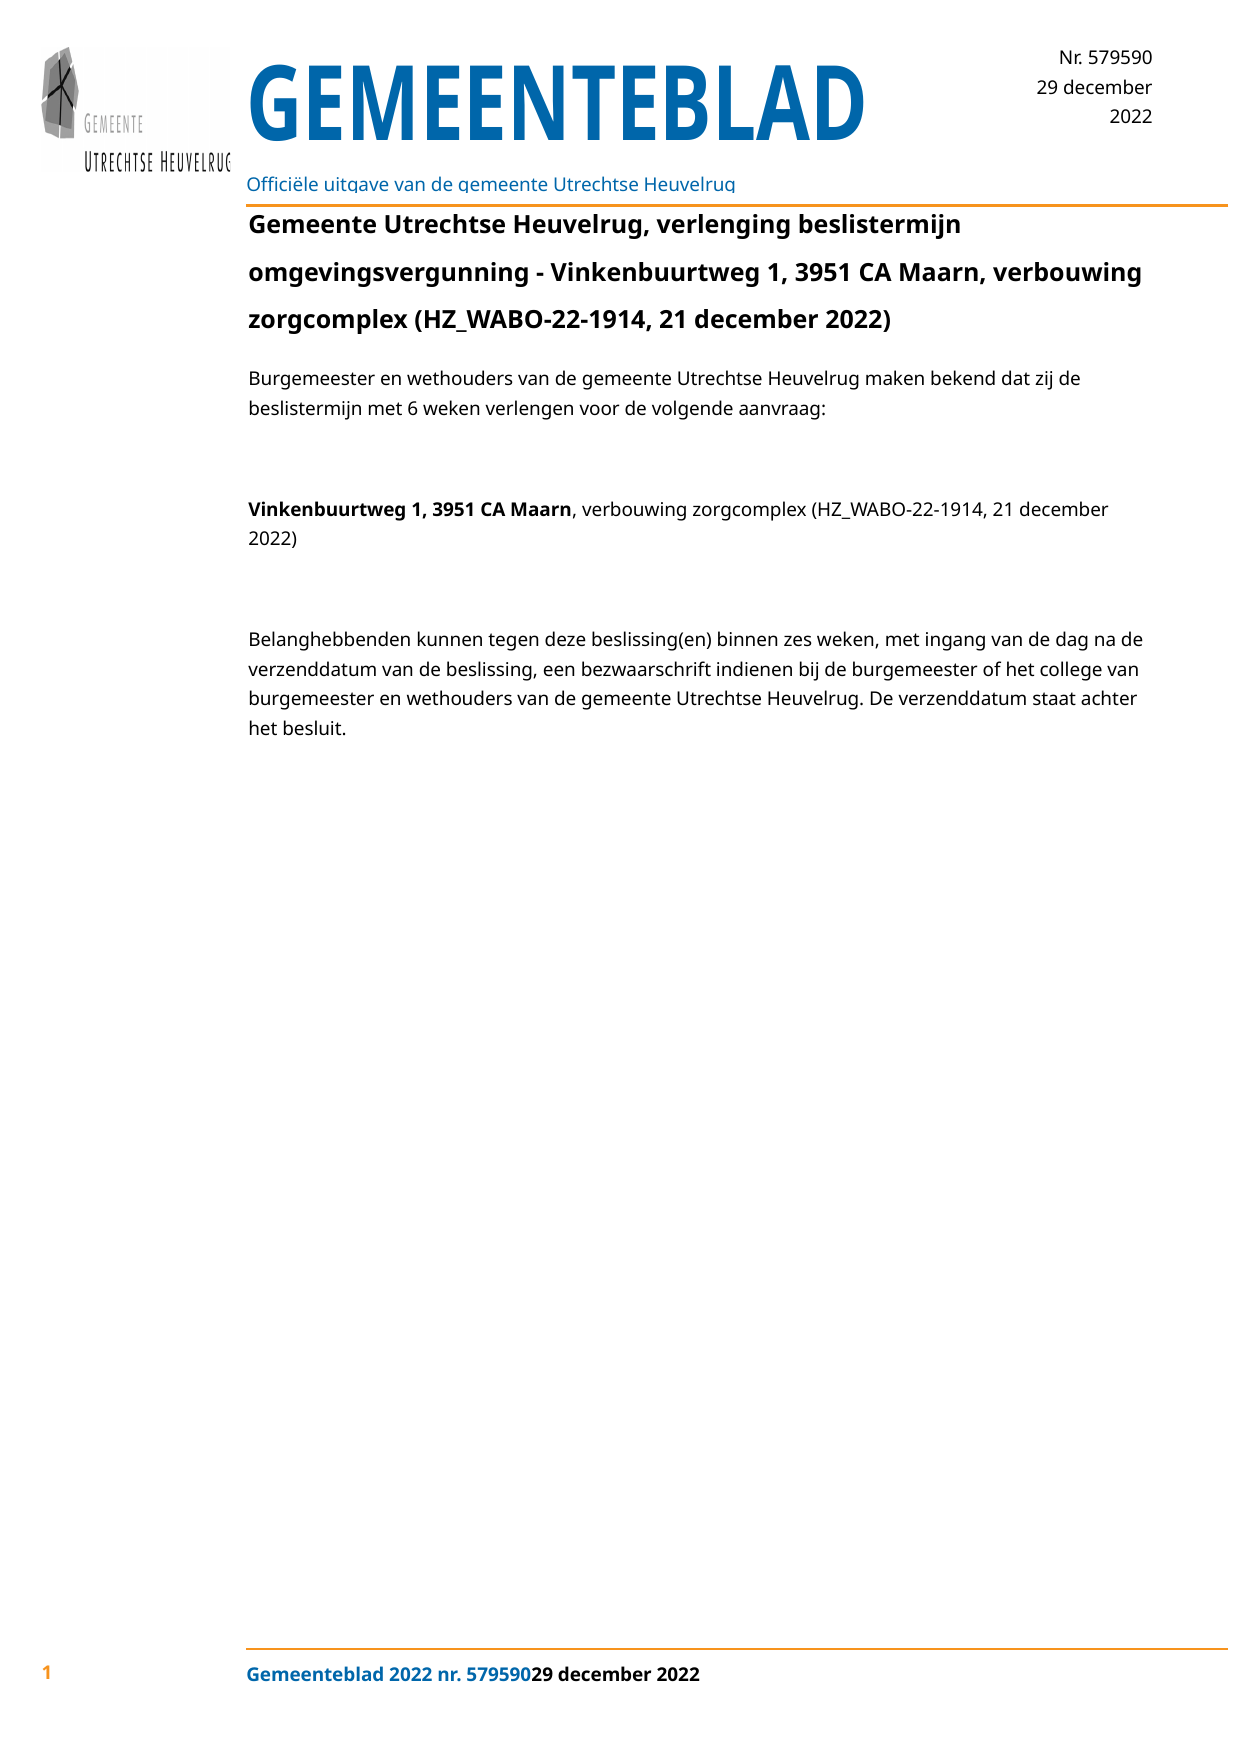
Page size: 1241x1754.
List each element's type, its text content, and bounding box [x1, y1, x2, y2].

picture [41, 47, 231, 172]
text Vinkenbuurtweg 1, 3951 CA Maarn, verbouwing zorgcomplex (HZ_WABO-22-1914, 21 december 2022) [248, 496, 1152, 551]
text Burgemeester en wethouders van de gemeente Utrechtse Heuvelrug maken bekend dat zij de beslistermijn met 6 weken verlengen voor de volgende aanvraag: [248, 366, 1152, 421]
text Gemeente Utrechtse Heuvelrug, verlenging beslistermijn omgevingsvergunning - Vinkenbuurtweg 1, 3951 CA Maarn, verbouwing zorgcomplex (HZ_WABO-22-1914, 21 december 2022) [248, 207, 1152, 336]
text Belanghebbenden kunnen tegen deze beslissing(en) binnen zes weken, met ingang van de dag na de verzenddatum van de beslissing, een bezwaarschrift indienen bij de burgemeester of het college van burgemeester en wethouders van de gemeente Utrechtse Heuvelrug. De verzenddatum staat achter het besluit. [248, 626, 1152, 741]
